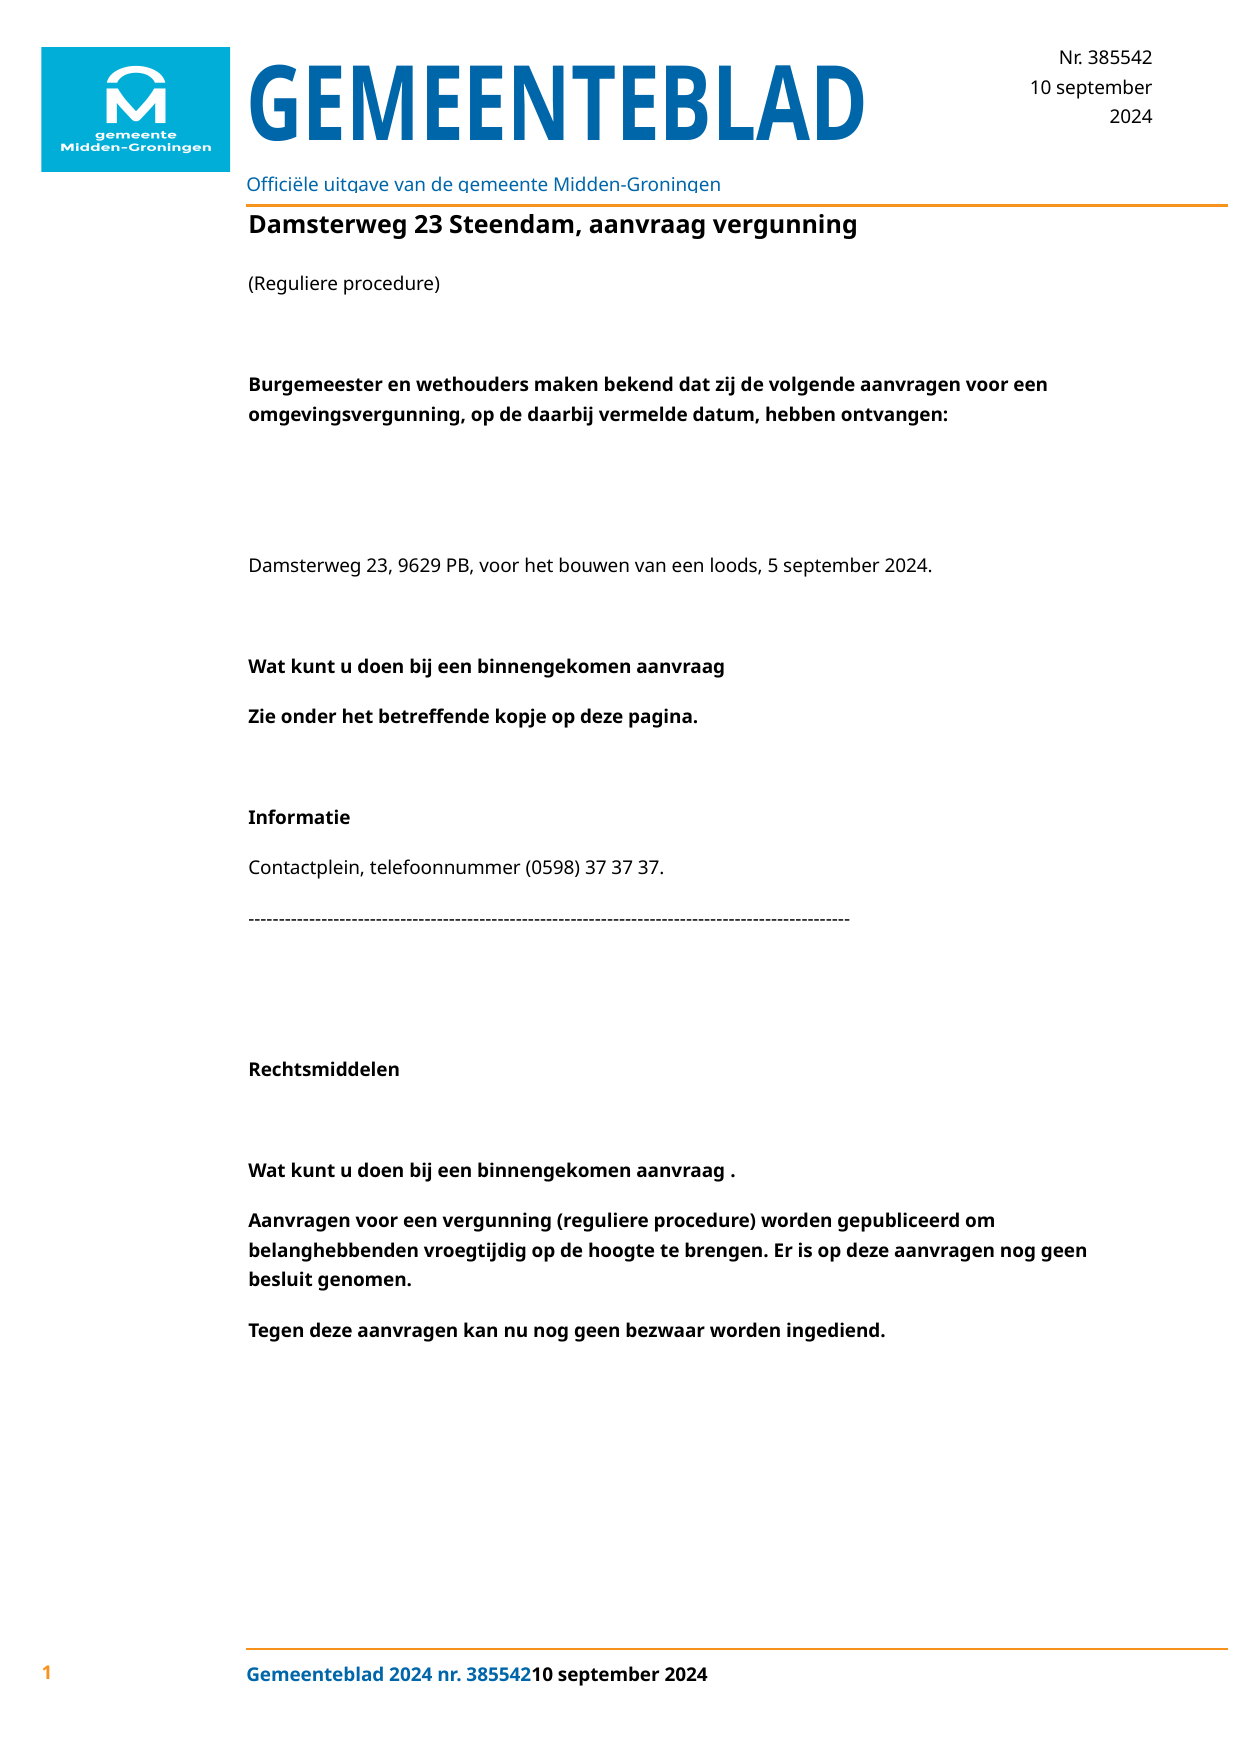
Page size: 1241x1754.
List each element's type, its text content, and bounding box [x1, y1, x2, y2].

text Damsterweg 23, 9629 PB, voor het bouwen van een loods, 5 september 2024. [248, 552, 1152, 578]
text Burgemeester en wethouders maken bekend dat zij de volgende aanvragen voor een omgevingsvergunning, op de daarbij vermelde datum, hebben ontvangen: [248, 371, 1152, 426]
text Wat kunt u doen bij een binnengekomen aanvraag [248, 653, 1152, 678]
picture [184, 146, 190, 153]
text Wat kunt u doen bij een binnengekomen aanvraag . [248, 1157, 1152, 1183]
picture [108, 66, 164, 82]
text Informatie [248, 804, 1152, 830]
text Tegen deze aanvragen kan nu nog geen bezwaar worden ingediend. [248, 1317, 1152, 1343]
text Zie onder het betreffende kopje op deze pagina. [248, 703, 1152, 729]
text Contactplein, telefoonnummer (0598) 37 37 37. [248, 854, 1152, 880]
picture [107, 89, 165, 122]
text Damsterweg 23 Steendam, aanvraag vergunning [248, 207, 1152, 241]
text Aanvragen voor een vergunning (reguliere procedure) worden gepubliceerd om belanghebbenden vroegtijdig op de hoogte te brengen. Er is op deze aanvragen nog geen besluit genomen. [248, 1207, 1152, 1292]
text --------------------------------------------------------------------------------------------------- [248, 905, 1152, 931]
text (Reguliere procedure) [248, 270, 1152, 296]
text Rechtsmiddelen [248, 1056, 1152, 1082]
